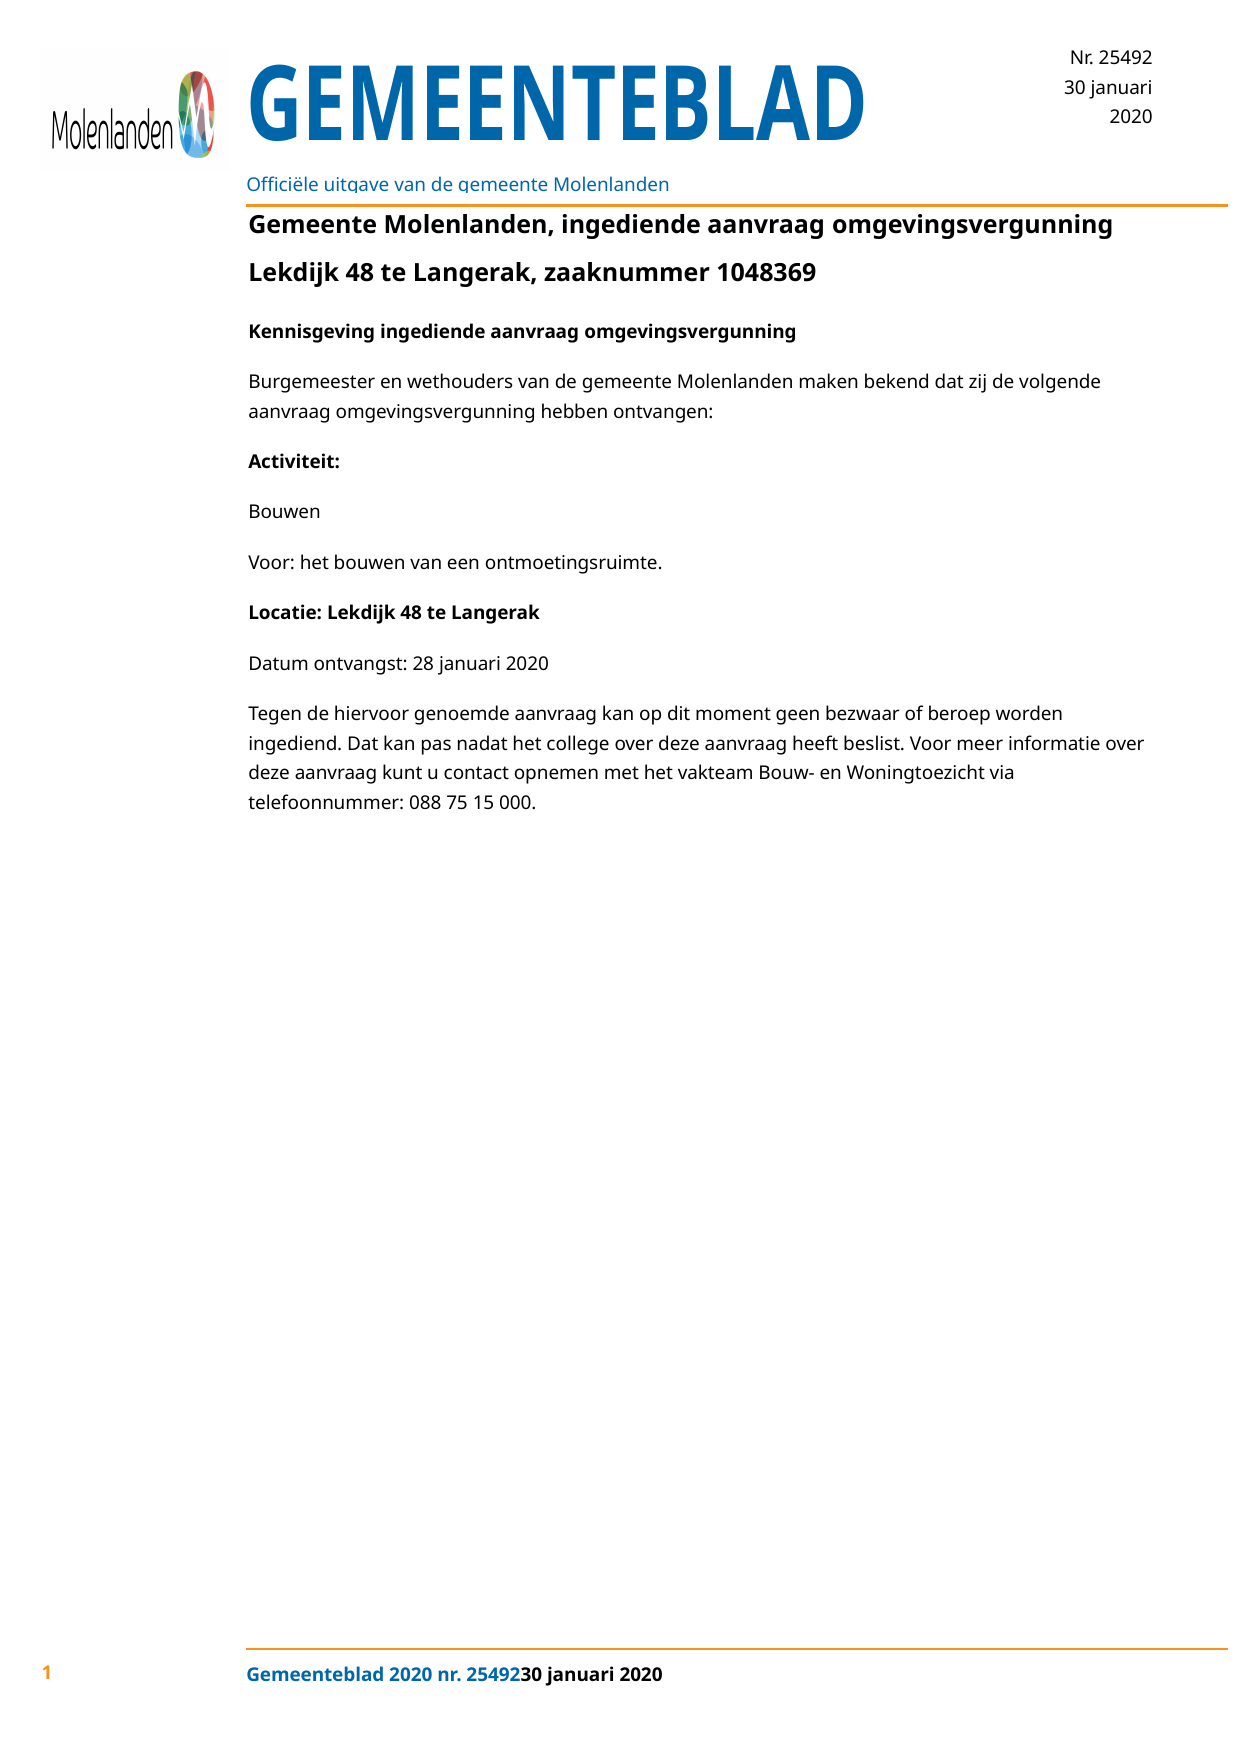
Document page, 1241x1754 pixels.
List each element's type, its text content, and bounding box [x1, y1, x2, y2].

text Activiteit: [248, 448, 1152, 474]
text Voor: het bouwen van een ontmoetingsruimte. [248, 549, 1152, 575]
text Bouwen [248, 499, 1152, 524]
text Datum ontvangst: 28 januari 2020 [248, 650, 1152, 676]
text Burgemeester en wethouders van de gemeente Molenlanden maken bekend dat zij de volgende aanvraag omgevingsvergunning hebben ontvangen: [248, 368, 1152, 424]
picture [41, 47, 231, 172]
text Gemeente Molenlanden, ingediende aanvraag omgevingsvergunning Lekdijk 48 te Langerak, zaaknummer 1048369 [248, 207, 1152, 288]
text Kennisgeving ingediende aanvraag omgevingsvergunning [248, 318, 1152, 344]
text Tegen de hiervoor genoemde aanvraag kan op dit moment geen bezwaar of beroep worden ingediend. Dat kan pas nadat het college over deze aanvraag heeft beslist. Voor meer informatie over deze aanvraag kunt u contact opnemen met het vakteam Bouw- en Woningtoezicht via telefoonnummer: 088 75 15 000. [248, 700, 1152, 815]
text Locatie: Lekdijk 48 te Langerak [248, 599, 1152, 625]
